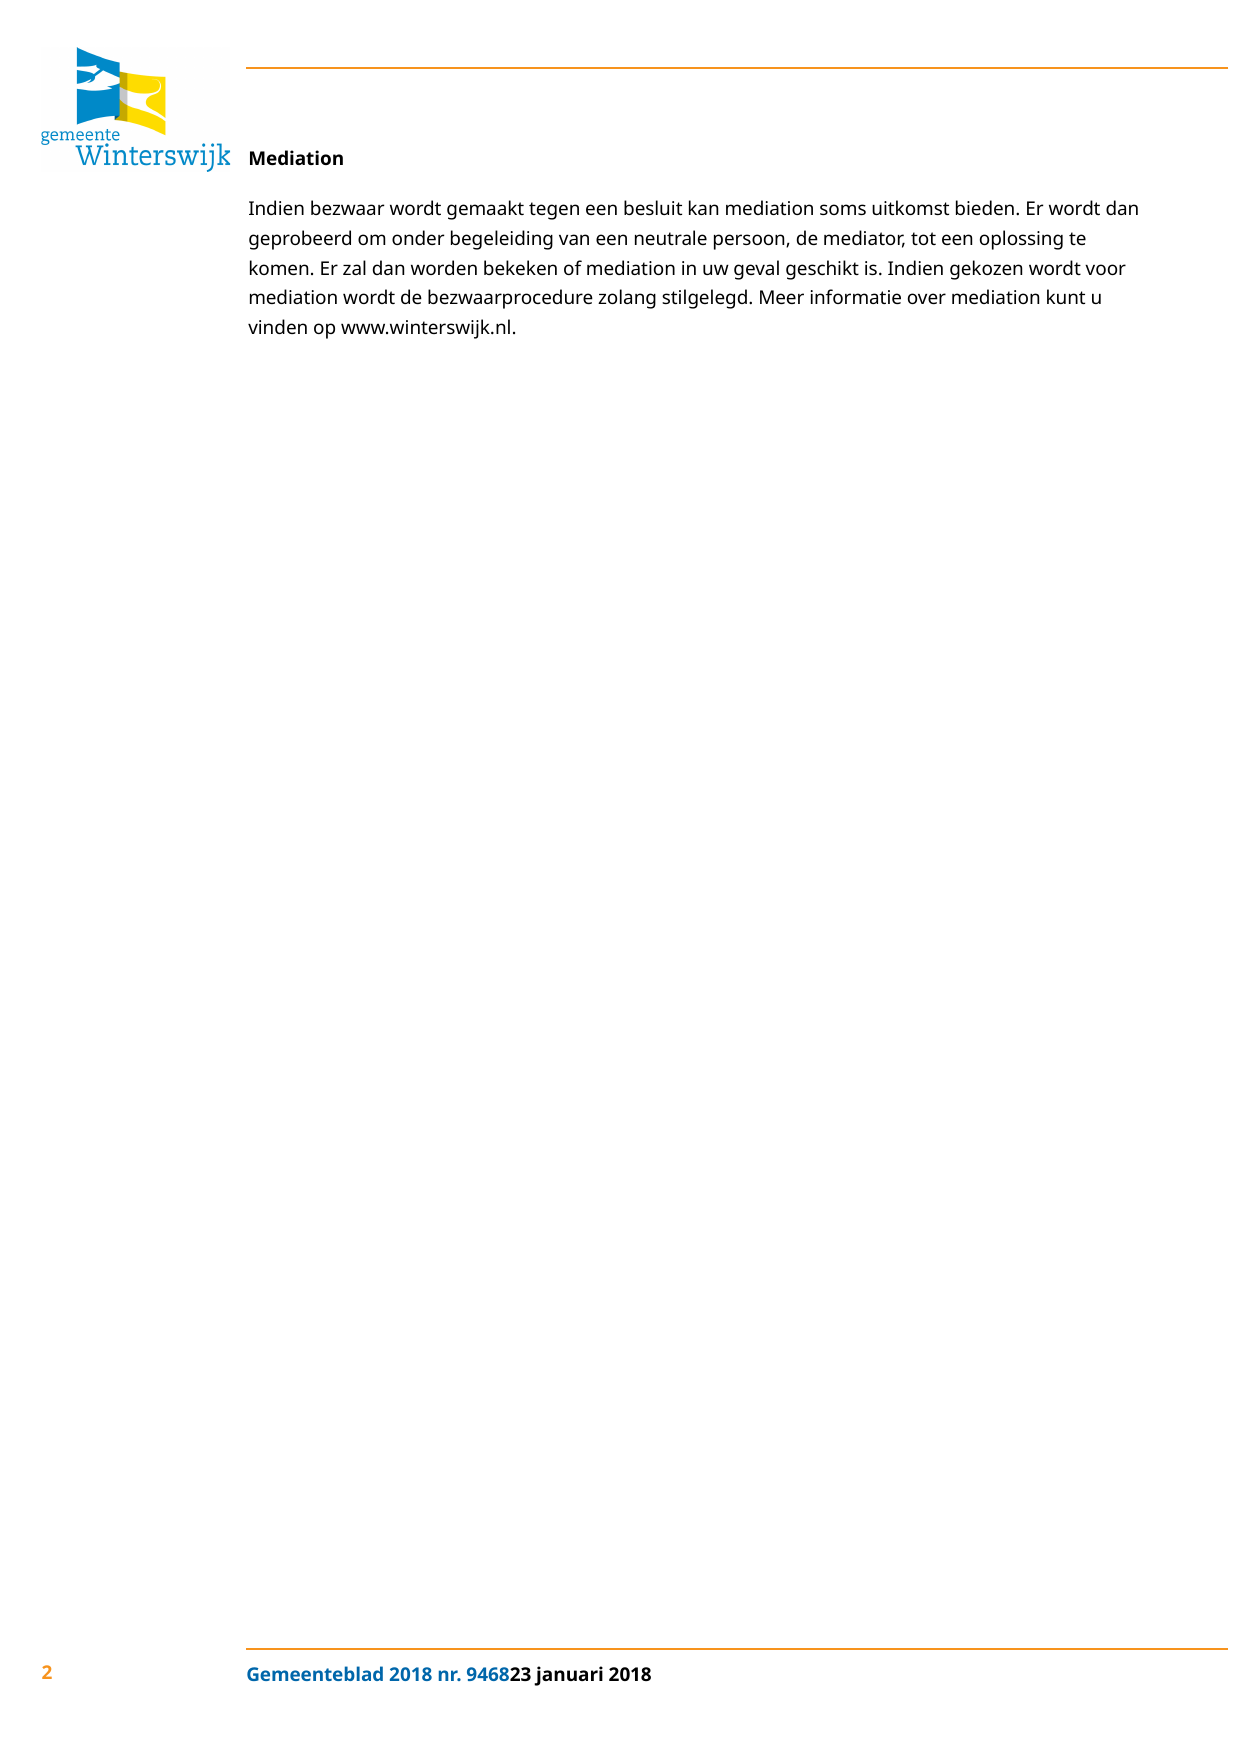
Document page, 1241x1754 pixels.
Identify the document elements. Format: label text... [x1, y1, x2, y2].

text Indien bezwaar wordt gemaakt tegen een besluit kan mediation soms uitkomst bieden. Er wordt dan geprobeerd om onder begeleiding van een neutrale persoon, de mediator, tot een oplossing te komen. Er zal dan worden bekeken of mediation in uw geval geschikt is. Indien gekozen wordt voor mediation wordt de bezwaarprocedure zolang stilgelegd. Meer informatie over mediation kunt u vinden op www.winterswijk.nl. [248, 196, 1152, 340]
picture [225, 153, 231, 162]
text Mediation [248, 145, 1152, 171]
picture [41, 47, 231, 172]
